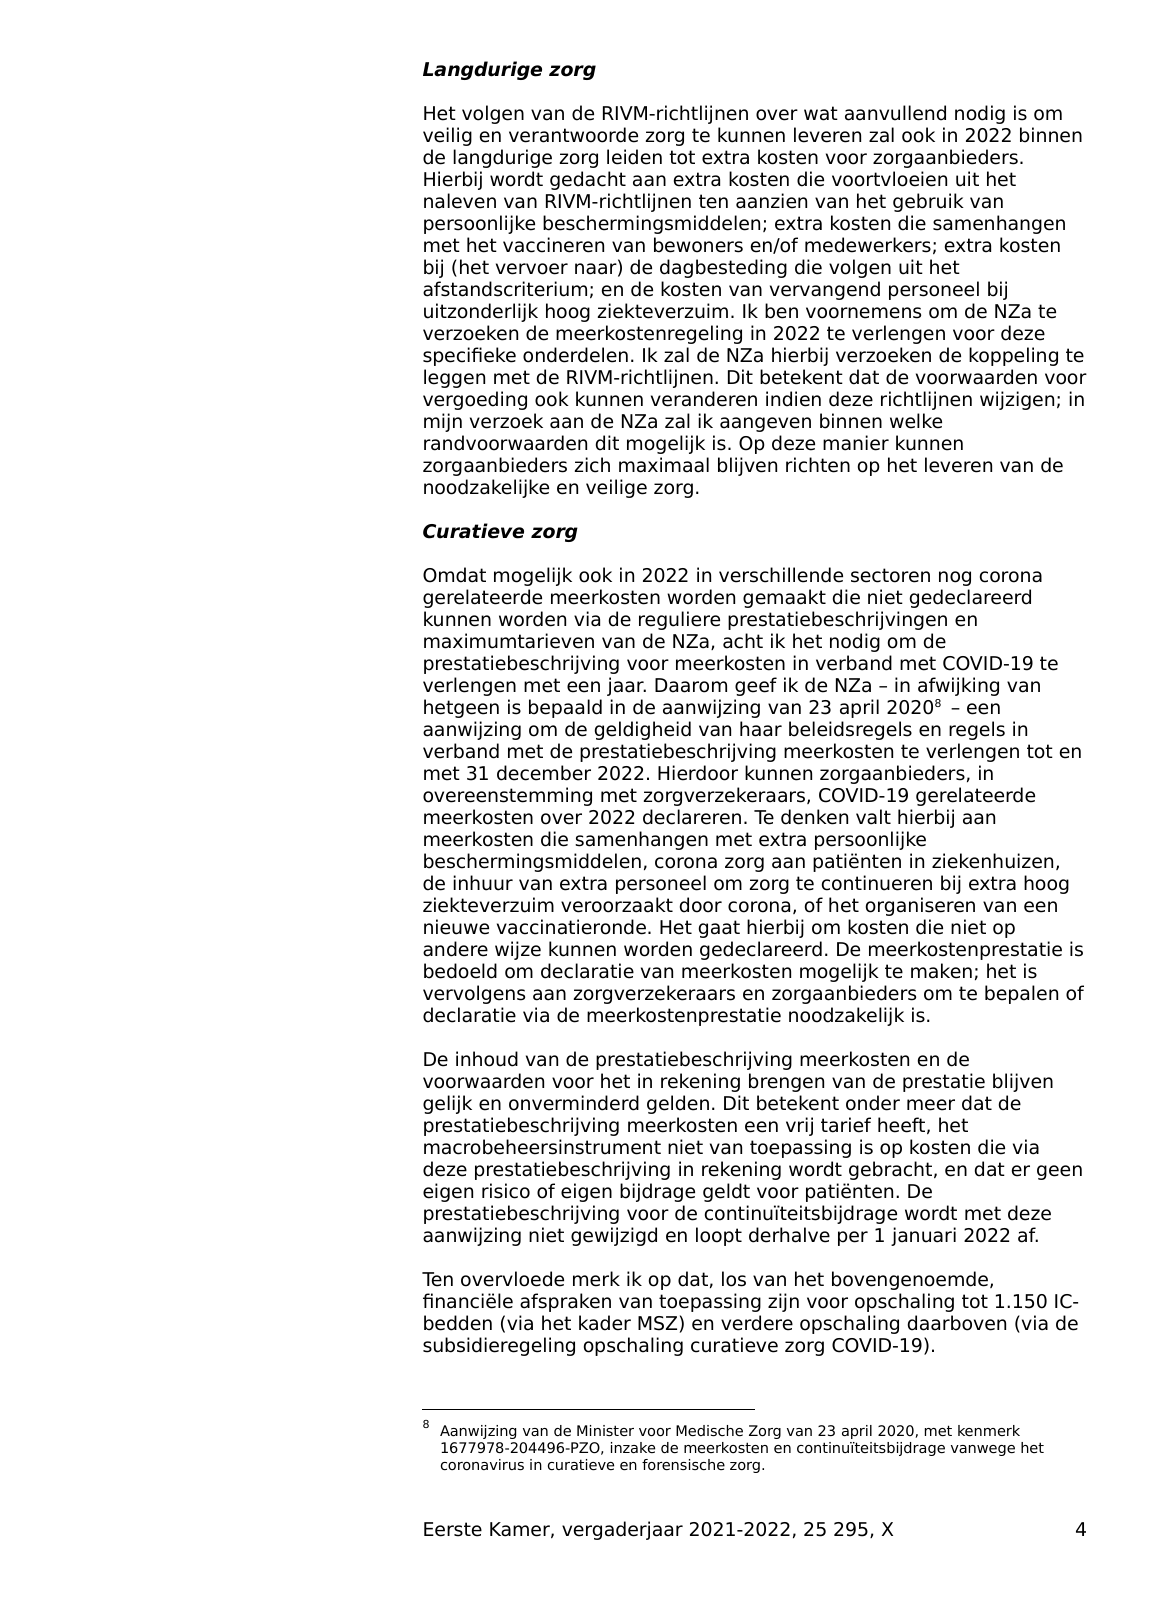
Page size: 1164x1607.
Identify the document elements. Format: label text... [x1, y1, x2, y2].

subtitle Langdurige zorg [422, 59, 1087, 81]
text Aanwijzing van de Minister voor Medische Zorg van 23 april 2020, met kenmerk 1677978-204496-PZO, inzake de meerkosten en continuïteitsbijdrage vanwege het coronavirus in curatieve en forensische zorg. [422, 1418, 1087, 1474]
text Ten overvloede merk ik op dat, los van het bovengenoemde, financiële afspraken van toepassing zijn voor opschaling tot 1.150 IC-bedden (via het kader MSZ) en verdere opschaling daarboven (via de subsidieregeling opschaling curatieve zorg COVID-19). [422, 1269, 1087, 1357]
text Het volgen van de RIVM-richtlijnen over wat aanvullend nodig is om veilig en verantwoorde zorg te kunnen leveren zal ook in 2022 binnen de langdurige zorg leiden tot extra kosten voor zorgaanbieders. Hierbij wordt gedacht aan extra kosten die voortvloeien uit het naleven van RIVM-richtlijnen ten aanzien van het gebruik van persoonlijke beschermingsmiddelen; extra kosten die samenhangen met het vaccineren van bewoners en/of medewerkers; extra kosten bij (het vervoer naar) de dagbesteding die volgen uit het afstandscriterium; en de kosten van vervangend personeel bij uitzonderlijk hoog ziekteverzuim. Ik ben voornemens om de NZa te verzoeken de meerkostenregeling in 2022 te verlengen voor deze specifieke onderdelen. Ik zal de NZa hierbij verzoeken de koppeling te leggen met de RIVM-richtlijnen. Dit betekent dat de voorwaarden voor vergoeding ook kunnen veranderen indien deze richtlijnen wijzigen; in mijn verzoek aan de NZa zal ik aangeven binnen welke randvoorwaarden dit mogelijk is. Op deze manier kunnen zorgaanbieders zich maximaal blijven richten op het leveren van de noodzakelijke en veilige zorg. [422, 103, 1087, 499]
text Curatieve zorg [422, 521, 1087, 543]
text Omdat mogelijk ook in 2022 in verschillende sectoren nog corona gerelateerde meerkosten worden gemaakt die niet gedeclareerd kunnen worden via de reguliere prestatiebeschrijvingen en maximumtarieven van de NZa, acht ik het nodig om de prestatiebeschrijving voor meerkosten in verband met COVID-19 te verlengen met een jaar. Daarom geef ik de NZa – in afwijking van hetgeen is bepaald in de aanwijzing van 23 april 2020 – een aanwijzing om de geldigheid van haar beleidsregels en regels in verband met de prestatiebeschrijving meerkosten te verlengen tot en met 31 december 2022. Hierdoor kunnen zorgaanbieders, in overeenstemming met zorgverzekeraars, COVID-19 gerelateerde meerkosten over 2022 declareren. Te denken valt hierbij aan meerkosten die samenhangen met extra persoonlijke beschermingsmiddelen, corona zorg aan patiënten in ziekenhuizen, de inhuur van extra personeel om zorg te continueren bij extra hoog ziekteverzuim veroorzaakt door corona, of het organiseren van een nieuwe vaccinatieronde. Het gaat hierbij om kosten die niet op andere wijze kunnen worden gedeclareerd. De meerkostenprestatie is bedoeld om declaratie van meerkosten mogelijk te maken; het is vervolgens aan zorgverzekeraars en zorgaanbieders om te bepalen of declaratie via de meerkostenprestatie noodzakelijk is. [422, 565, 1087, 1027]
text De inhoud van de prestatiebeschrijving meerkosten en de voorwaarden voor het in rekening brengen van de prestatie blijven gelijk en onverminderd gelden. Dit betekent onder meer dat de prestatiebeschrijving meerkosten een vrij tarief heeft, het macrobeheersinstrument niet van toepassing is op kosten die via deze prestatiebeschrijving in rekening wordt gebracht, en dat er geen eigen risico of eigen bijdrage geldt voor patiënten. De prestatiebeschrijving voor de continuïteitsbijdrage wordt met deze aanwijzing niet gewijzigd en loopt derhalve per 1 januari 2022 af. [422, 1049, 1087, 1247]
